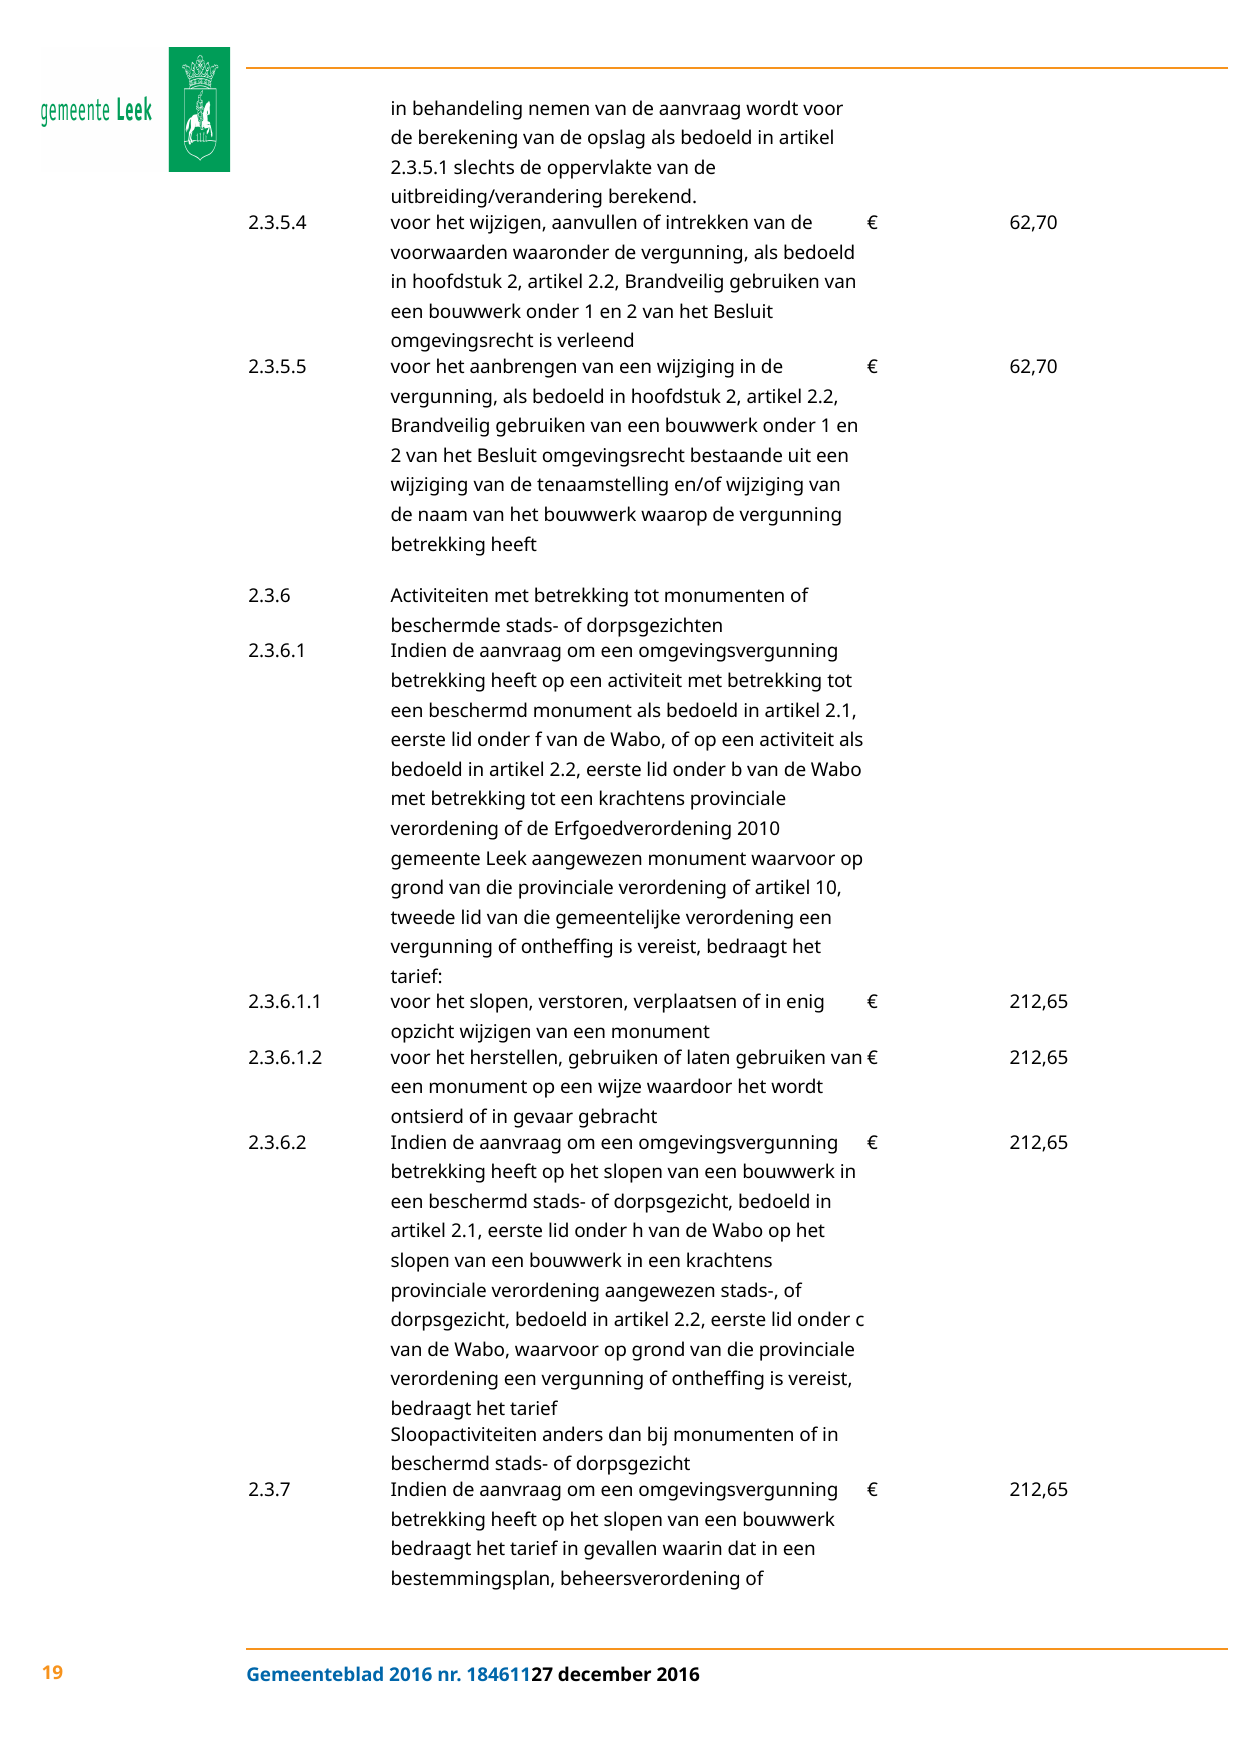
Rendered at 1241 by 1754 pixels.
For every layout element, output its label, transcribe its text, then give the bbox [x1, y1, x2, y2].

table_cell voor het wijzigen, aanvullen of intrekken van de voorwaarden waaronder de vergunning, als bedoeld in hoofdstuk 2, artikel 2.2, Brandveilig gebruiken van een bouwwerk onder 1 en 2 van het Besluit omgevingsrecht is verleend [390, 209, 867, 353]
table_cell 2.3.6.2 [248, 1129, 390, 1421]
table_cell 212,65 [1009, 1044, 1152, 1129]
table_cell 62,70 [1009, 353, 1152, 557]
table_cell voor het slopen, verstoren, verplaatsen of in enig opzicht wijzigen van een monument [390, 989, 867, 1044]
table_cell € [867, 353, 1009, 557]
table_cell [867, 1421, 1009, 1476]
table_cell [390, 557, 867, 582]
table_cell 2.3.7 [248, 1476, 390, 1591]
table_cell Indien de aanvraag om een omgevingsvergunning betrekking heeft op een activiteit met betrekking tot een beschermd monument als bedoeld in artikel 2.1, eerste lid onder f van de Wabo, of op een activiteit als bedoeld in artikel 2.2, eerste lid onder b van de Wabo met betrekking tot een krachtens provinciale verordening of de Erfgoedverordening 2010 gemeente Leek aangewezen monument waarvoor op grond van die provinciale verordening of artikel 10, tweede lid van die gemeentelijke verordening een vergunning of ontheffing is vereist, bedraagt het tarief: [390, 638, 867, 989]
table_cell 2.3.5.4 [248, 209, 390, 353]
table_cell [867, 95, 1009, 209]
table_cell Activiteiten met betrekking tot monumenten of beschermde stads- of dorpsgezichten [390, 582, 867, 638]
table_cell 212,65 [1009, 989, 1152, 1044]
table_cell [867, 638, 1009, 989]
table_cell 212,65 [1009, 1476, 1152, 1591]
picture [41, 47, 231, 172]
table_cell € [867, 989, 1009, 1044]
table_cell voor het aanbrengen van een wijziging in de vergunning, als bedoeld in hoofdstuk 2, artikel 2.2, Brandveilig gebruiken van een bouwwerk onder 1 en 2 van het Besluit omgevingsrecht bestaande uit een wijziging van de tenaamstelling en/of wijziging van de naam van het bouwwerk waarop de vergunning betrekking heeft [390, 353, 867, 557]
table_cell [248, 1421, 390, 1476]
table_cell 2.3.6 [248, 582, 390, 638]
table_cell € [867, 1476, 1009, 1591]
table_cell [1009, 1421, 1152, 1476]
table_cell Indien de aanvraag om een omgevingsvergunning betrekking heeft op het slopen van een bouwwerk bedraagt het tarief in gevallen waarin dat in een bestemmingsplan, beheersverordening of [390, 1476, 867, 1591]
table_cell [1009, 557, 1152, 582]
table_cell € [867, 1044, 1009, 1129]
table_cell 2.3.5.5 [248, 353, 390, 557]
table_cell in behandeling nemen van de aanvraag wordt voor de berekening van de opslag als bedoeld in artikel 2.3.5.1 slechts de oppervlakte van de uitbreiding/verandering berekend. [390, 95, 867, 209]
table_cell 2.3.6.1 [248, 638, 390, 989]
table_cell [1009, 582, 1152, 638]
table_cell [1009, 95, 1152, 209]
table_cell € [867, 1129, 1009, 1421]
table_cell [1009, 638, 1152, 989]
table_cell [248, 95, 390, 209]
table_cell 62,70 [1009, 209, 1152, 353]
table_cell Sloopactiviteiten anders dan bij monumenten of in beschermd stads- of dorpsgezicht [390, 1421, 867, 1476]
table_cell 2.3.6.1.2 [248, 1044, 390, 1129]
table_cell 212,65 [1009, 1129, 1152, 1421]
table_cell [867, 582, 1009, 638]
table_cell voor het herstellen, gebruiken of laten gebruiken van een monument op een wijze waardoor het wordt ontsierd of in gevaar gebracht [390, 1044, 867, 1129]
table_cell € [867, 209, 1009, 353]
table_cell [248, 557, 390, 582]
table_cell [867, 557, 1009, 582]
table_cell 2.3.6.1.1 [248, 989, 390, 1044]
table_cell Indien de aanvraag om een omgevingsvergunning betrekking heeft op het slopen van een bouwwerk in een beschermd stads- of dorpsgezicht, bedoeld in artikel 2.1, eerste lid onder h van de Wabo op het slopen van een bouwwerk in een krachtens provinciale verordening aangewezen stads-, of dorpsgezicht, bedoeld in artikel 2.2, eerste lid onder c van de Wabo, waarvoor op grond van die provinciale verordening een vergunning of ontheffing is vereist, bedraagt het tarief [390, 1129, 867, 1421]
